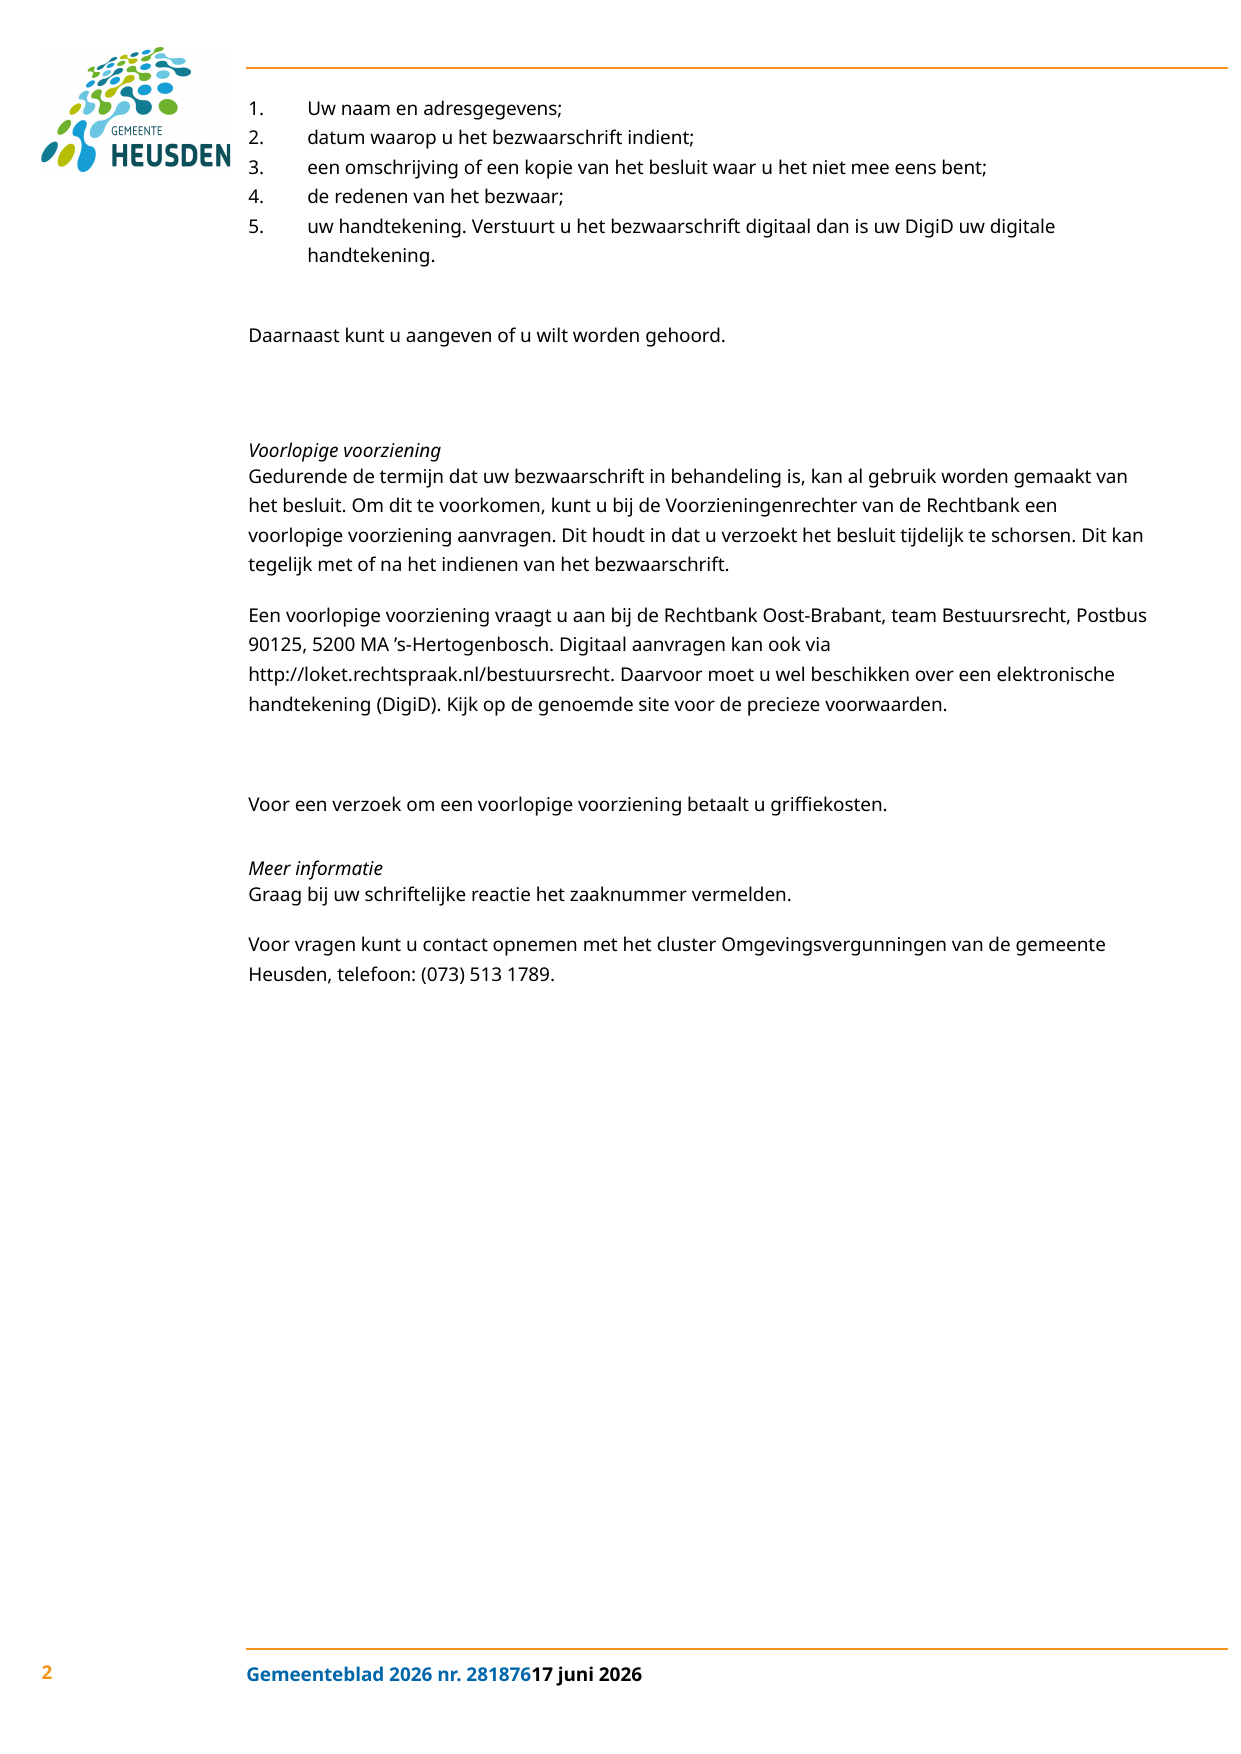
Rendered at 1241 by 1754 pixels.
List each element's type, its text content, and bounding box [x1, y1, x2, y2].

list datum waarop u het bezwaarschrift indient; [248, 124, 1152, 150]
text Voor vragen kunt u contact opnemen met het cluster Omgevingsvergunningen van de gemeente Heusden, telefoon: (073) 513 1789. [248, 932, 1152, 987]
list een omschrijving of een kopie van het besluit waar u het niet mee eens bent; [248, 154, 1152, 180]
list Uw naam en adresgegevens; [248, 95, 1152, 121]
list de redenen van het bezwaar; [248, 183, 1152, 209]
text Voorlopige voorziening [248, 437, 1152, 463]
text Daarnaast kunt u aangeven of u wilt worden gehoord. [248, 323, 1152, 348]
text Graag bij uw schriftelijke reactie het zaaknummer vermelden. [248, 881, 1152, 907]
text Voor een verzoek om een voorlopige voorziening betaalt u griffiekosten. [248, 792, 1152, 817]
list uw handtekening. Verstuurt u het bezwaarschrift digitaal dan is uw DigiD uw digitale handtekening. [248, 213, 1152, 268]
text Gedurende de termijn dat uw bezwaarschrift in behandeling is, kan al gebruik worden gemaakt van het besluit. Om dit te voorkomen, kunt u bij de Voorzieningenrechter van de Rechtbank een voorlopige voorziening aanvragen. Dit houdt in dat u verzoekt het besluit tijdelijk te schorsen. Dit kan tegelijk met of na het indienen van het bezwaarschrift. [248, 463, 1152, 577]
text Een voorlopige voorziening vraagt u aan bij de Rechtbank Oost-Brabant, team Bestuursrecht, Postbus 90125, 5200 MA ’s-Hertogenbosch. Digitaal aanvragen kan ook via http://loket.rechtspraak.nl/bestuursrecht. Daarvoor moet u wel beschikken over een elektronische handtekening (DigiD). Kijk op de genoemde site voor de precieze voorwaarden. [248, 602, 1152, 716]
text Meer informatie [248, 856, 1152, 881]
picture [41, 47, 231, 172]
